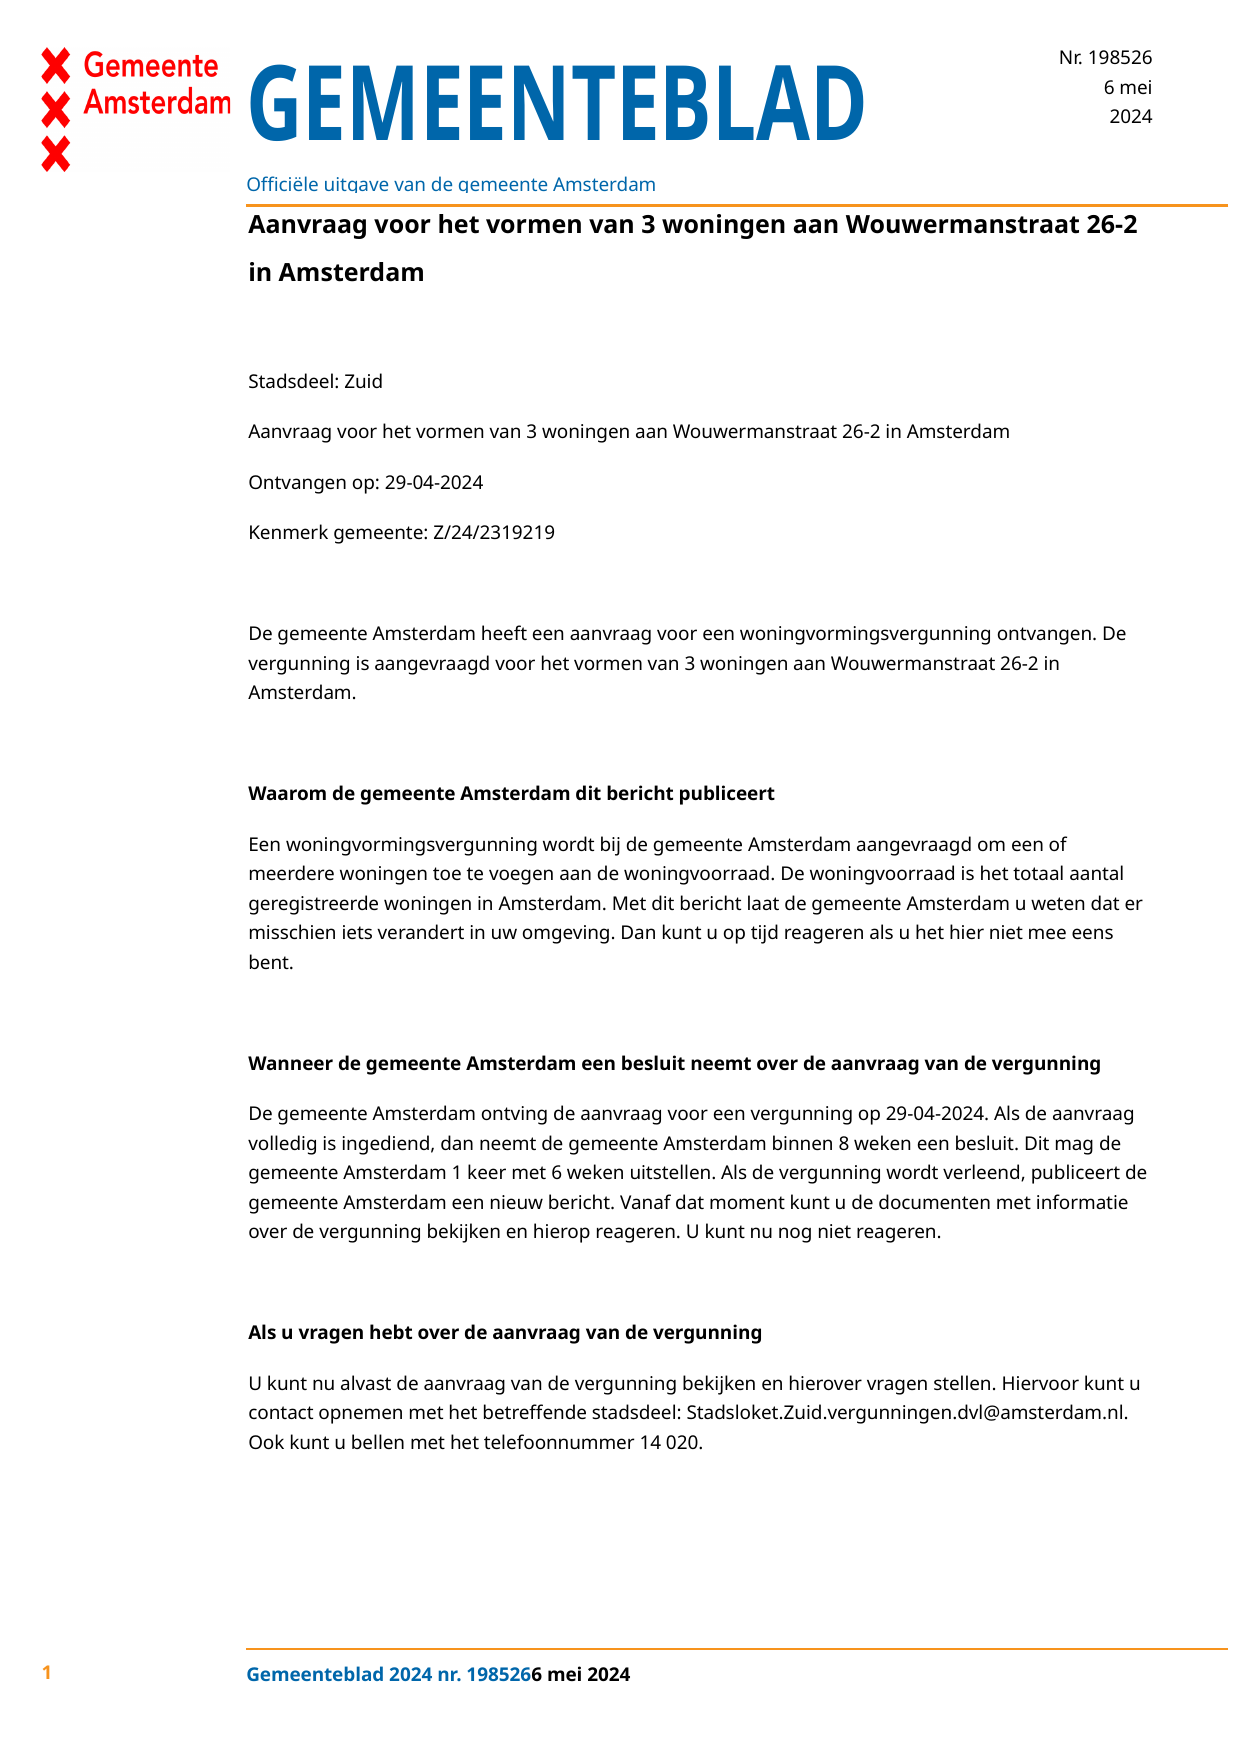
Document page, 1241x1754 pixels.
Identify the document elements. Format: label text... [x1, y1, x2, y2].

text Kenmerk gemeente: Z/24/2319219 [248, 519, 1152, 545]
text Stadsdeel: Zuid [248, 368, 1152, 394]
text Een woningvormingsvergunning wordt bij de gemeente Amsterdam aangevraagd om een of meerdere woningen toe te voegen aan de woningvoorraad. De woningvoorraad is het totaal aantal geregistreerde woningen in Amsterdam. Met dit bericht laat de gemeente Amsterdam u weten dat er misschien iets verandert in uw omgeving. Dan kunt u op tijd reageren als u het hier niet mee eens bent. [248, 831, 1152, 975]
text Aanvraag voor het vormen van 3 woningen aan Wouwermanstraat 26-2 in Amsterdam [248, 207, 1152, 288]
text Aanvraag voor het vormen van 3 woningen aan Wouwermanstraat 26-2 in Amsterdam [248, 419, 1152, 444]
text Wanneer de gemeente Amsterdam een besluit neemt over de aanvraag van de vergunning [248, 1050, 1152, 1076]
text U kunt nu alvast de aanvraag van de vergunning bekijken en hierover vragen stellen. Hiervoor kunt u contact opnemen met het betreffende stadsdeel: Stadsloket.Zuid.vergunningen.dvl@amsterdam.nl. Ook kunt u bellen met het telefoonnummer 14 020. [248, 1370, 1152, 1455]
text De gemeente Amsterdam ontving de aanvraag voor een vergunning op 29-04-2024. Als de aanvraag volledig is ingediend, dan neemt de gemeente Amsterdam binnen 8 weken een besluit. Dit mag de gemeente Amsterdam 1 keer met 6 weken uitstellen. Als de vergunning wordt verleend, publiceert de gemeente Amsterdam een nieuw bericht. Vanaf dat moment kunt u de documenten met informatie over de vergunning bekijken en hierop reageren. U kunt nu nog niet reageren. [248, 1100, 1152, 1244]
text Waarom de gemeente Amsterdam dit bericht publiceert [248, 780, 1152, 806]
text De gemeente Amsterdam heeft een aanvraag voor een woningvormingsvergunning ontvangen. De vergunning is aangevraagd voor het vormen van 3 woningen aan Wouwermanstraat 26-2 in Amsterdam. [248, 620, 1152, 705]
text Ontvangen op: 29-04-2024 [248, 469, 1152, 495]
picture [41, 47, 231, 172]
text Als u vragen hebt over de aanvraag van de vergunning [248, 1319, 1152, 1345]
